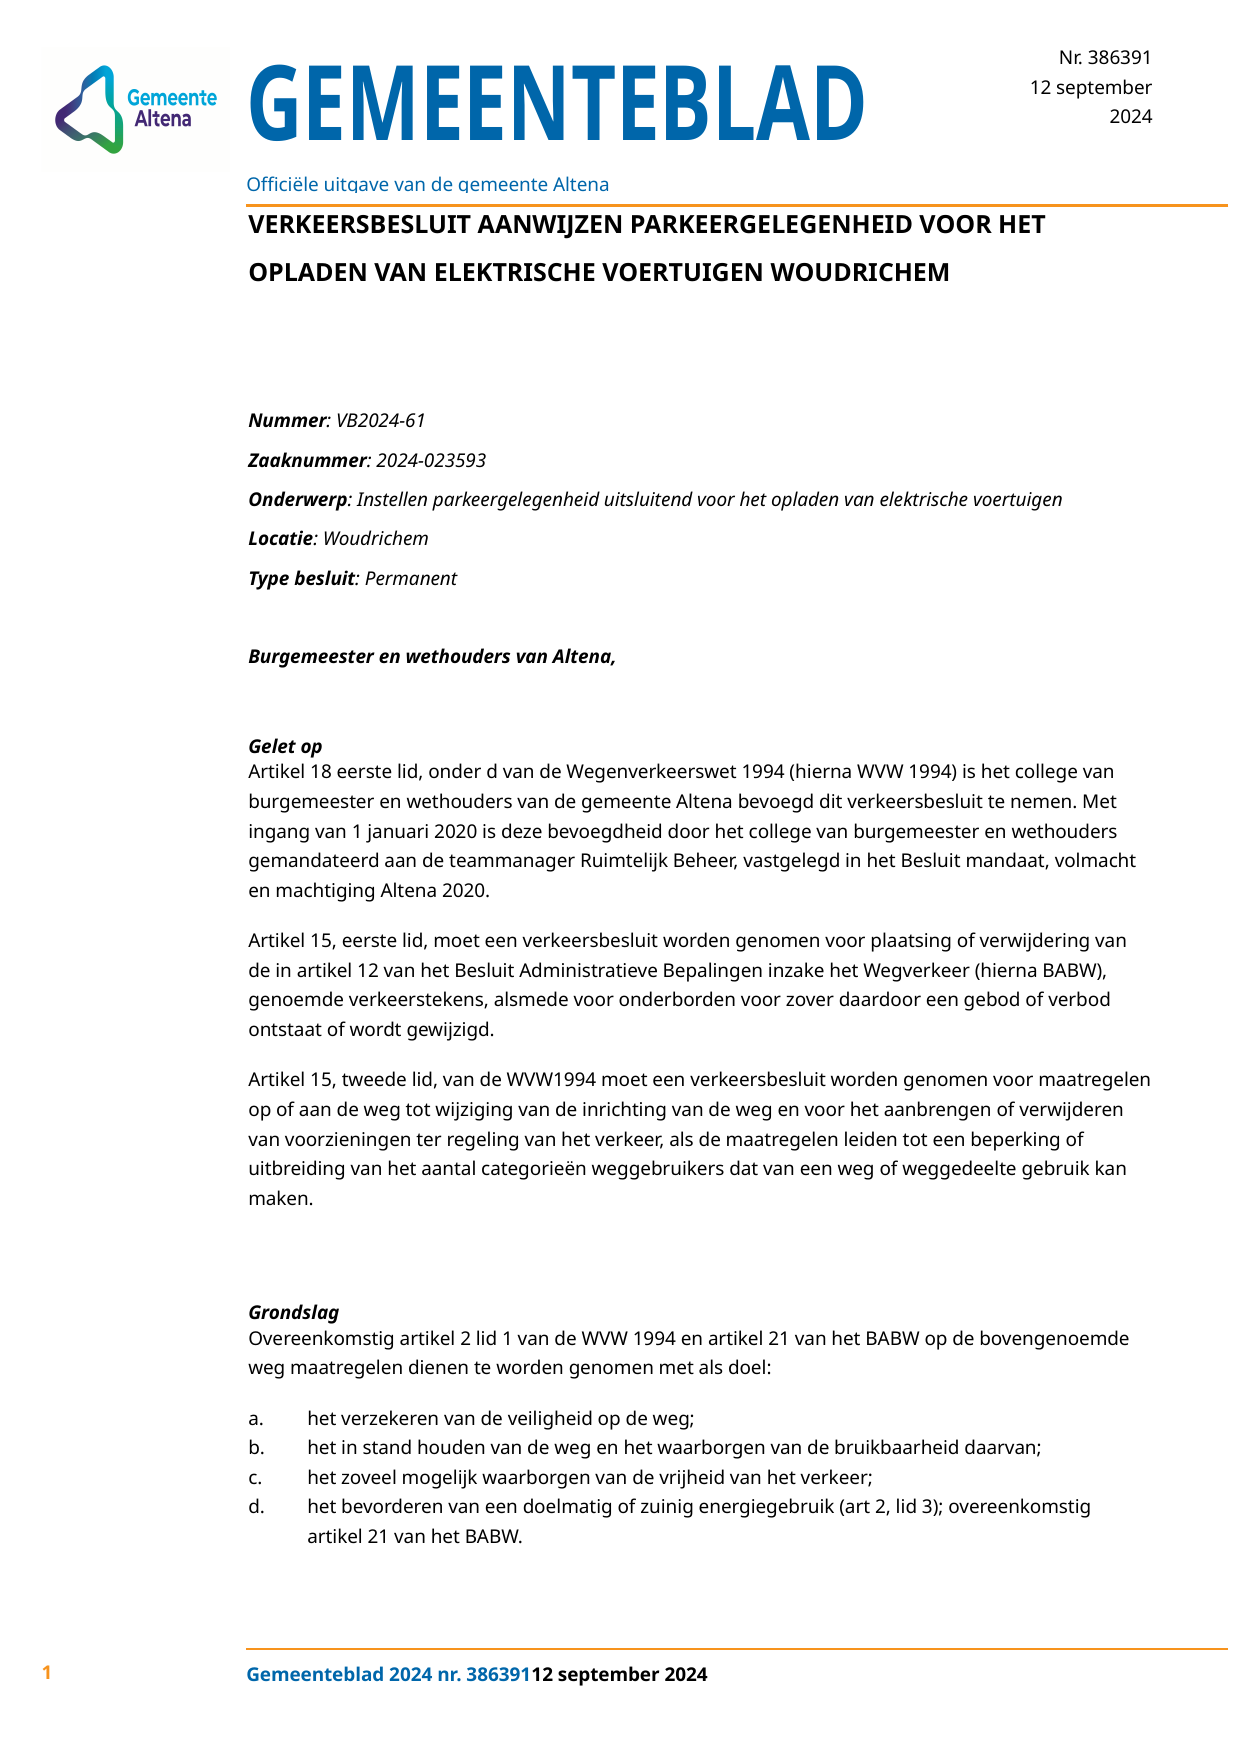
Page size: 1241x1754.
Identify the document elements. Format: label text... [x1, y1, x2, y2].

list het zoveel mogelijk waarborgen van de vrijheid van het verkeer; [248, 1464, 1152, 1490]
picture [41, 47, 231, 172]
text Grondslag [248, 1299, 1152, 1325]
text Artikel 15, eerste lid, moet een verkeersbesluit worden genomen voor plaatsing of verwijdering van de in artikel 12 van het Besluit Administratieve Bepalingen inzake het Wegverkeer (hierna BABW), genoemde verkeerstekens, alsmede voor onderborden voor zover daardoor een gebod of verbod ontstaat of wordt gewijzigd. [248, 927, 1152, 1042]
text VERKEERSBESLUIT AANWIJZEN PARKEERGELEGENHEID VOOR HET OPLADEN VAN ELEKTRISCHE VOERTUIGEN WOUDRICHEM [248, 207, 1152, 288]
list het in stand houden van de weg en het waarborgen van de bruikbaarheid daarvan; [248, 1434, 1152, 1460]
text Onderwerp: Instellen parkeergelegenheid uitsluitend voor het opladen van elektrische voertuigen [248, 486, 1152, 512]
text Gelet op [248, 733, 1152, 759]
text Artikel 15, tweede lid, van de WVW1994 moet een verkeersbesluit worden genomen voor maatregelen op of aan de weg tot wijziging van de inrichting van de weg en voor het aanbrengen of verwijderen van voorzieningen ter regeling van het verkeer, als de maatregelen leiden tot een beperking of uitbreiding van het aantal categorieën weggebruikers dat van een weg of weggedeelte gebruik kan maken. [248, 1067, 1152, 1211]
text Locatie: Woudrichem [248, 525, 1152, 551]
text Zaaknummer: 2024-023593 [248, 447, 1152, 473]
text Artikel 18 eerste lid, onder d van de Wegenverkeerswet 1994 (hierna WVW 1994) is het college van burgemeester en wethouders van de gemeente Altena bevoegd dit verkeersbesluit te nemen. Met ingang van 1 januari 2020 is deze bevoegdheid door het college van burgemeester en wethouders gemandateerd aan de teammanager Ruimtelijk Beheer, vastgelegd in het Besluit mandaat, volmacht en machtiging Altena 2020. [248, 759, 1152, 903]
text Burgemeester en wethouders van Altena, [248, 643, 1152, 669]
list het bevorderen van een doelmatig of zuinig energiegebruik (art 2, lid 3); overeenkomstig artikel 21 van het BABW. [248, 1494, 1152, 1549]
list het verzekeren van de veiligheid op de weg; [248, 1405, 1152, 1431]
text Overeenkomstig artikel 2 lid 1 van de WVW 1994 en artikel 21 van het BABW op de bovengenoemde weg maatregelen dienen te worden genomen met als doel: [248, 1325, 1152, 1380]
text Type besluit: Permanent [248, 565, 1152, 590]
text Nummer: VB2024-61 [248, 408, 1152, 433]
